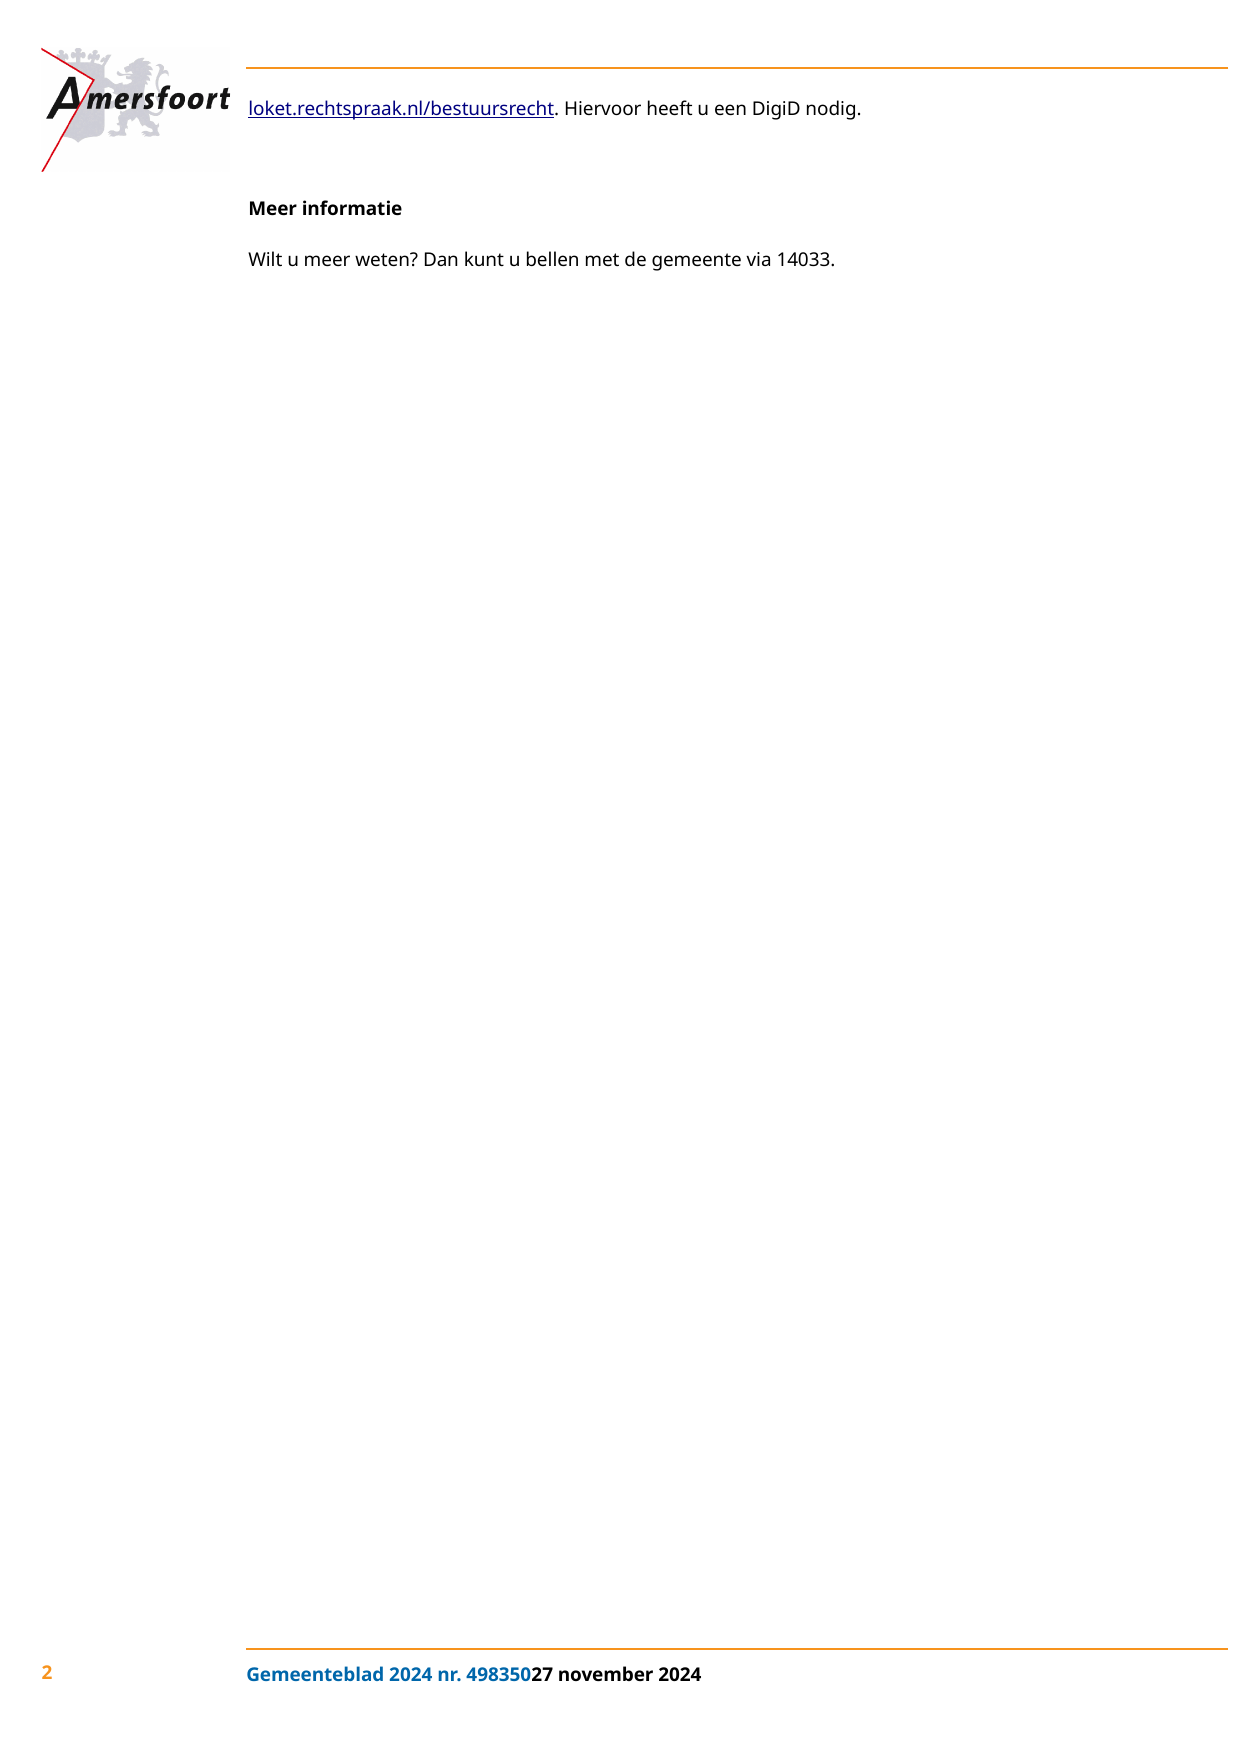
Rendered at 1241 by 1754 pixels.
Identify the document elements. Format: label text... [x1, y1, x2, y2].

text Meer informatie [248, 196, 1152, 221]
text loket.rechtspraak.nl/bestuursrecht. Hiervoor heeft u een DigiD nodig. [248, 95, 1152, 121]
text Wilt u meer weten? Dan kunt u bellen met de gemeente via 14033. [248, 246, 1152, 272]
picture [41, 47, 231, 172]
